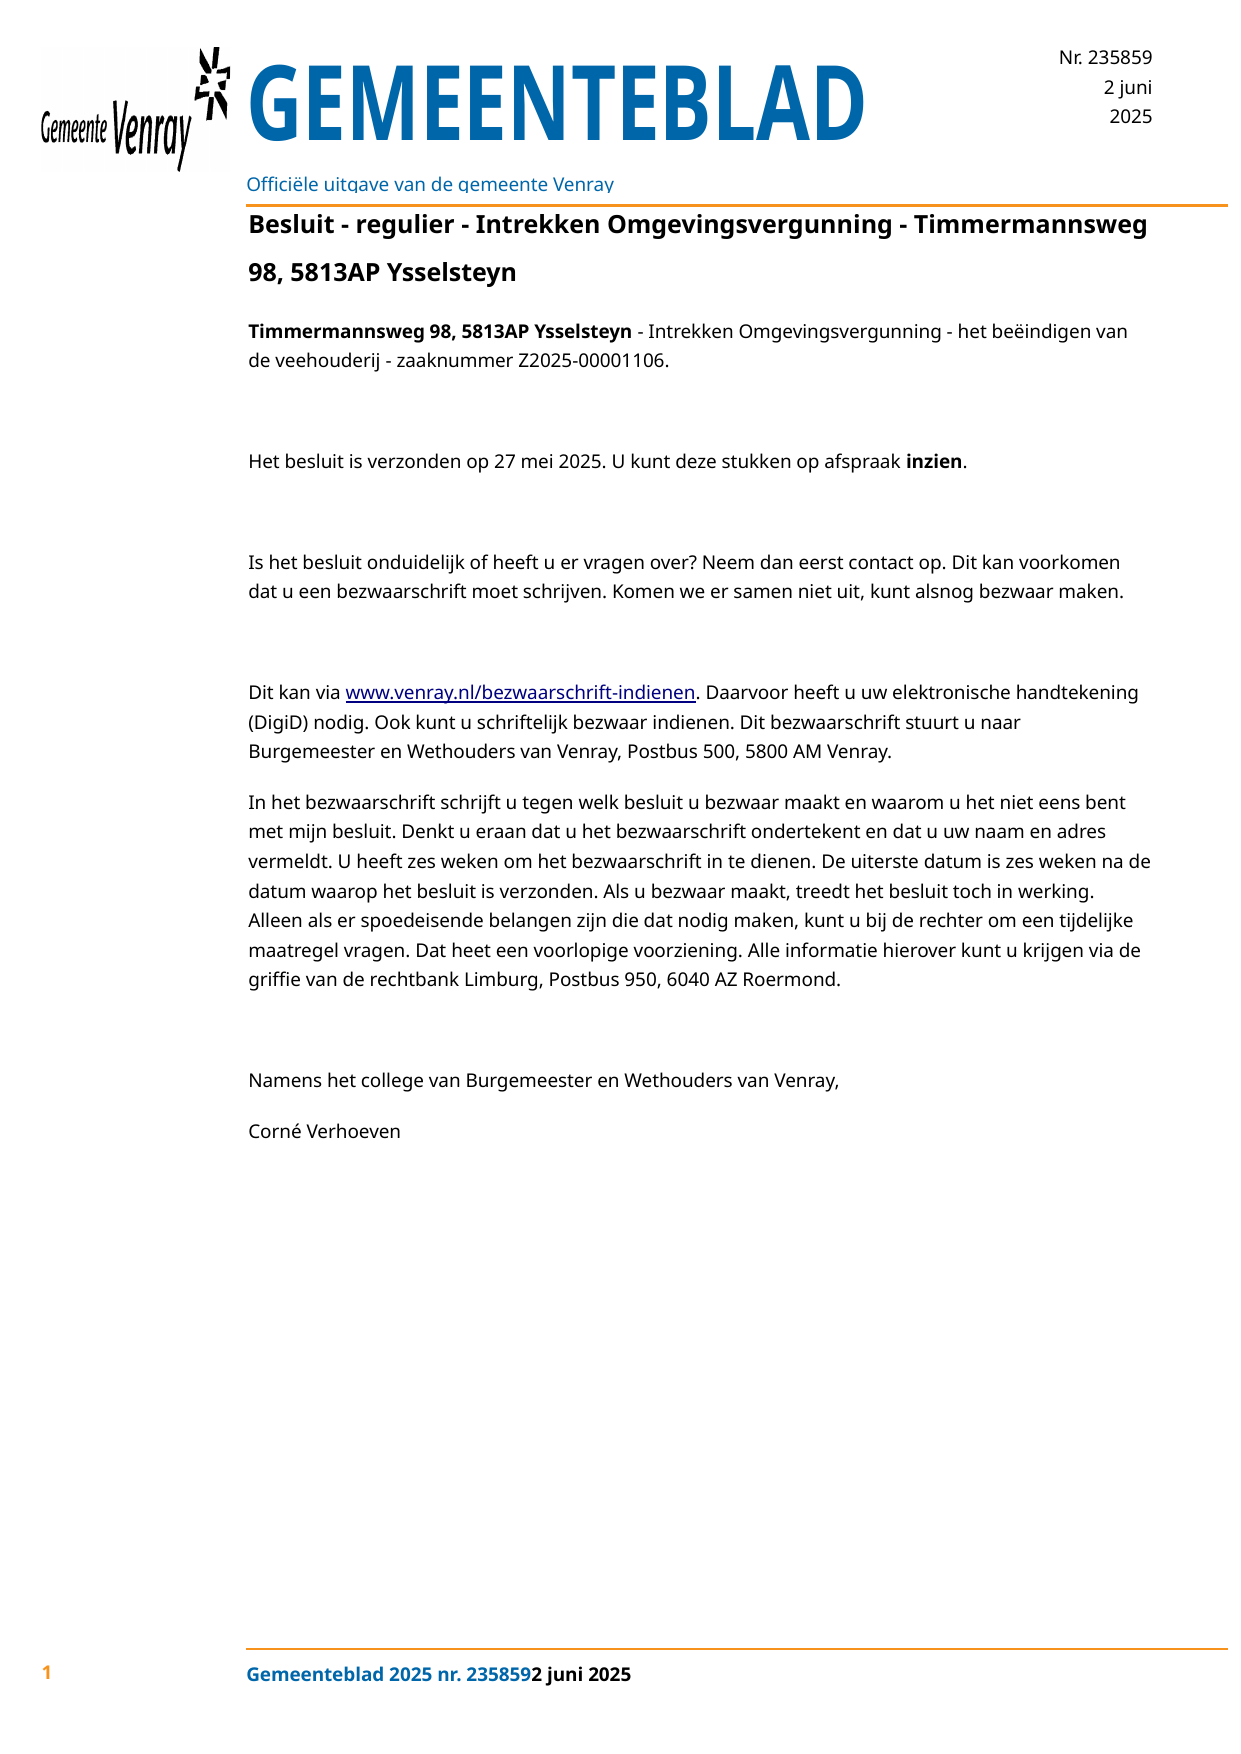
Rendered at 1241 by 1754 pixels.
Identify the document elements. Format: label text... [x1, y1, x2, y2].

text Namens het college van Burgemeester en Wethouders van Venray, [248, 1067, 1152, 1093]
picture [41, 47, 231, 172]
text Timmermannsweg 98, 5813AP Ysselsteyn - Intrekken Omgevingsvergunning - het beëindigen van de veehouderij - zaaknummer Z2025-00001106. [248, 318, 1152, 373]
text Besluit - regulier - Intrekken Omgevingsvergunning - Timmermannsweg 98, 5813AP Ysselsteyn [248, 207, 1152, 288]
text In het bezwaarschrift schrijft u tegen welk besluit u bezwaar maakt en waarom u het niet eens bent met mijn besluit. Denkt u eraan dat u het bezwaarschrift ondertekent en dat u uw naam en adres vermeldt. U heeft zes weken om het bezwaarschrift in te dienen. De uiterste datum is zes weken na de datum waarop het besluit is verzonden. Als u bezwaar maakt, treedt het besluit toch in werking. Alleen als er spoedeisende belangen zijn die dat nodig maken, kunt u bij de rechter om een tijdelijke maatregel vragen. Dat heet een voorlopige voorziening. Alle informatie hierover kunt u krijgen via de griffie van de rechtbank Limburg, Postbus 950, 6040 AZ Roermond. [248, 789, 1152, 992]
text Dit kan via www.venray.nl/bezwaarschrift-indienen. Daarvoor heeft u uw elektronische handtekening (DigiD) nodig. Ook kunt u schriftelijk bezwaar indienen. Dit bezwaarschrift stuurt u naar Burgemeester en Wethouders van Venray, Postbus 500, 5800 AM Venray. [248, 679, 1152, 764]
text Corné Verhoeven [248, 1118, 1152, 1144]
text Is het besluit onduidelijk of heeft u er vragen over? Neem dan eerst contact op. Dit kan voorkomen dat u een bezwaarschrift moet schrijven. Komen we er samen niet uit, kunt alsnog bezwaar maken. [248, 549, 1152, 604]
text Het besluit is verzonden op 27 mei 2025. U kunt deze stukken op afspraak inzien. [248, 448, 1152, 474]
